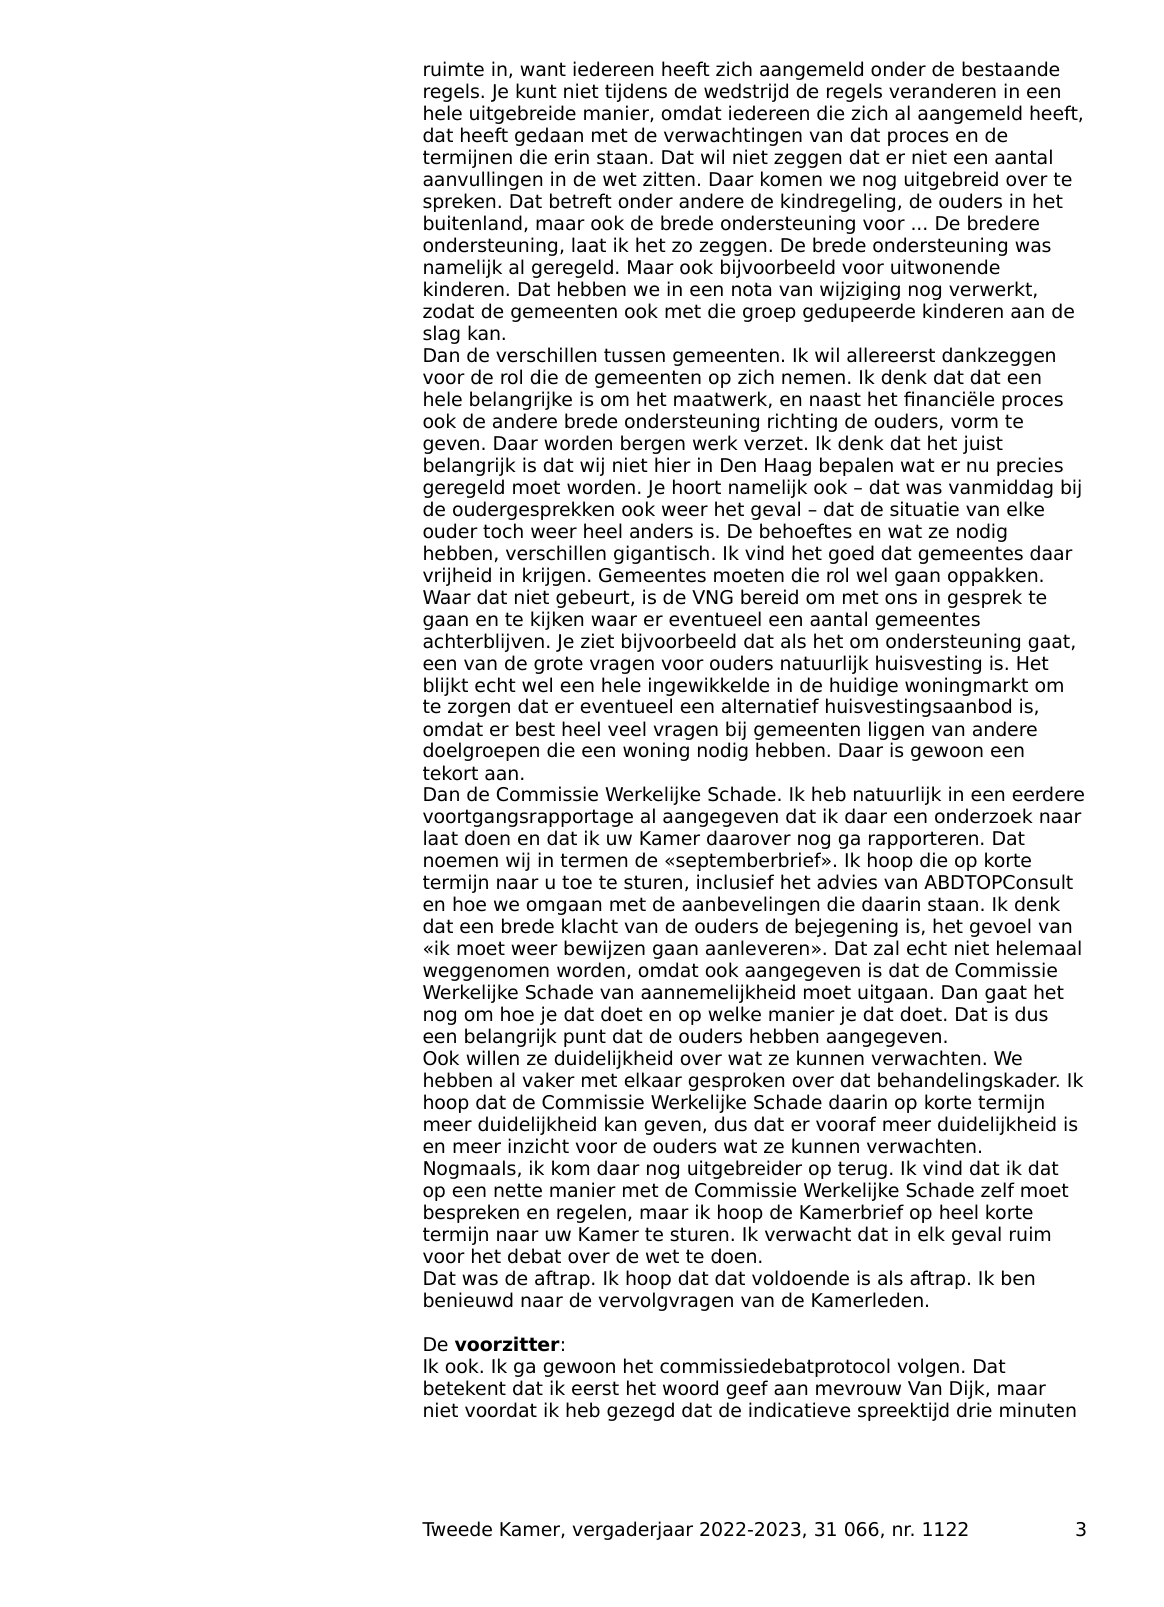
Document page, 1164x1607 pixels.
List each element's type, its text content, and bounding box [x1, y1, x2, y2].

text Dan de Commissie Werkelijke Schade. Ik heb natuurlijk in een eerdere voortgangsrapportage al aangegeven dat ik daar een onderzoek naar laat doen en dat ik uw Kamer daarover nog ga rapporteren. Dat noemen wij in termen de «septemberbrief». Ik hoop die op korte termijn naar u toe te sturen, inclusief het advies van ABDTOPConsult en hoe we omgaan met de aanbevelingen die daarin staan. Ik denk dat een brede klacht van de ouders de bejegening is, het gevoel van «ik moet weer bewijzen gaan aanleveren». Dat zal echt niet helemaal weggenomen worden, omdat ook aangegeven is dat de Commissie Werkelijke Schade van aannemelijkheid moet uitgaan. Dan gaat het nog om hoe je dat doet en op welke manier je dat doet. Dat is dus een belangrijk punt dat de ouders hebben aangegeven. [422, 784, 1087, 1048]
text De voorzitter: [422, 1334, 1087, 1356]
text Ik ook. Ik ga gewoon het commissiedebatprotocol volgen. Dat betekent dat ik eerst het woord geef aan mevrouw Van Dijk, maar niet voordat ik heb gezegd dat de indicatieve spreektijd drie minuten [422, 1356, 1087, 1422]
text Dat was de aftrap. Ik hoop dat dat voldoende is als aftrap. Ik ben benieuwd naar de vervolgvragen van de Kamerleden. [422, 1268, 1087, 1312]
text Dan de verschillen tussen gemeenten. Ik wil allereerst dankzeggen voor de rol die de gemeenten op zich nemen. Ik denk dat dat een hele belangrijke is om het maatwerk, en naast het financiële proces ook de andere brede ondersteuning richting de ouders, vorm te geven. Daar worden bergen werk verzet. Ik denk dat het juist belangrijk is dat wij niet hier in Den Haag bepalen wat er nu precies geregeld moet worden. Je hoort namelijk ook – dat was vanmiddag bij de oudergesprekken ook weer het geval – dat de situatie van elke ouder toch weer heel anders is. De behoeftes en wat ze nodig hebben, verschillen gigantisch. Ik vind het goed dat gemeentes daar vrijheid in krijgen. Gemeentes moeten die rol wel gaan oppakken. Waar dat niet gebeurt, is de VNG bereid om met ons in gesprek te gaan en te kijken waar er eventueel een aantal gemeentes achterblijven. Je ziet bijvoorbeeld dat als het om ondersteuning gaat, een van de grote vragen voor ouders natuurlijk huisvesting is. Het blijkt echt wel een hele ingewikkelde in de huidige woningmarkt om te zorgen dat er eventueel een alternatief huisvestingsaanbod is, omdat er best heel veel vragen bij gemeenten liggen van andere doelgroepen die een woning nodig hebben. Daar is gewoon een tekort aan. [422, 345, 1087, 784]
text Ook willen ze duidelijkheid over wat ze kunnen verwachten. We hebben al vaker met elkaar gesproken over dat behandelingskader. Ik hoop dat de Commissie Werkelijke Schade daarin op korte termijn meer duidelijkheid kan geven, dus dat er vooraf meer duidelijkheid is en meer inzicht voor de ouders wat ze kunnen verwachten. Nogmaals, ik kom daar nog uitgebreider op terug. Ik vind dat ik dat op een nette manier met de Commissie Werkelijke Schade zelf moet bespreken en regelen, maar ik hoop de Kamerbrief op heel korte termijn naar uw Kamer te sturen. Ik verwacht dat in elk geval ruim voor het debat over de wet te doen. [422, 1048, 1087, 1268]
text ruimte in, want iedereen heeft zich aangemeld onder de bestaande regels. Je kunt niet tijdens de wedstrijd de regels veranderen in een hele uitgebreide manier, omdat iedereen die zich al aangemeld heeft, dat heeft gedaan met de verwachtingen van dat proces en de termijnen die erin staan. Dat wil niet zeggen dat er niet een aantal aanvullingen in de wet zitten. Daar komen we nog uitgebreid over te spreken. Dat betreft onder andere de kindregeling, de ouders in het buitenland, maar ook de brede ondersteuning voor ... De bredere ondersteuning, laat ik het zo zeggen. De brede ondersteuning was namelijk al geregeld. Maar ook bijvoorbeeld voor uitwonende kinderen. Dat hebben we in een nota van wijziging nog verwerkt, zodat de gemeenten ook met die groep gedupeerde kinderen aan de slag kan. [422, 59, 1087, 345]
